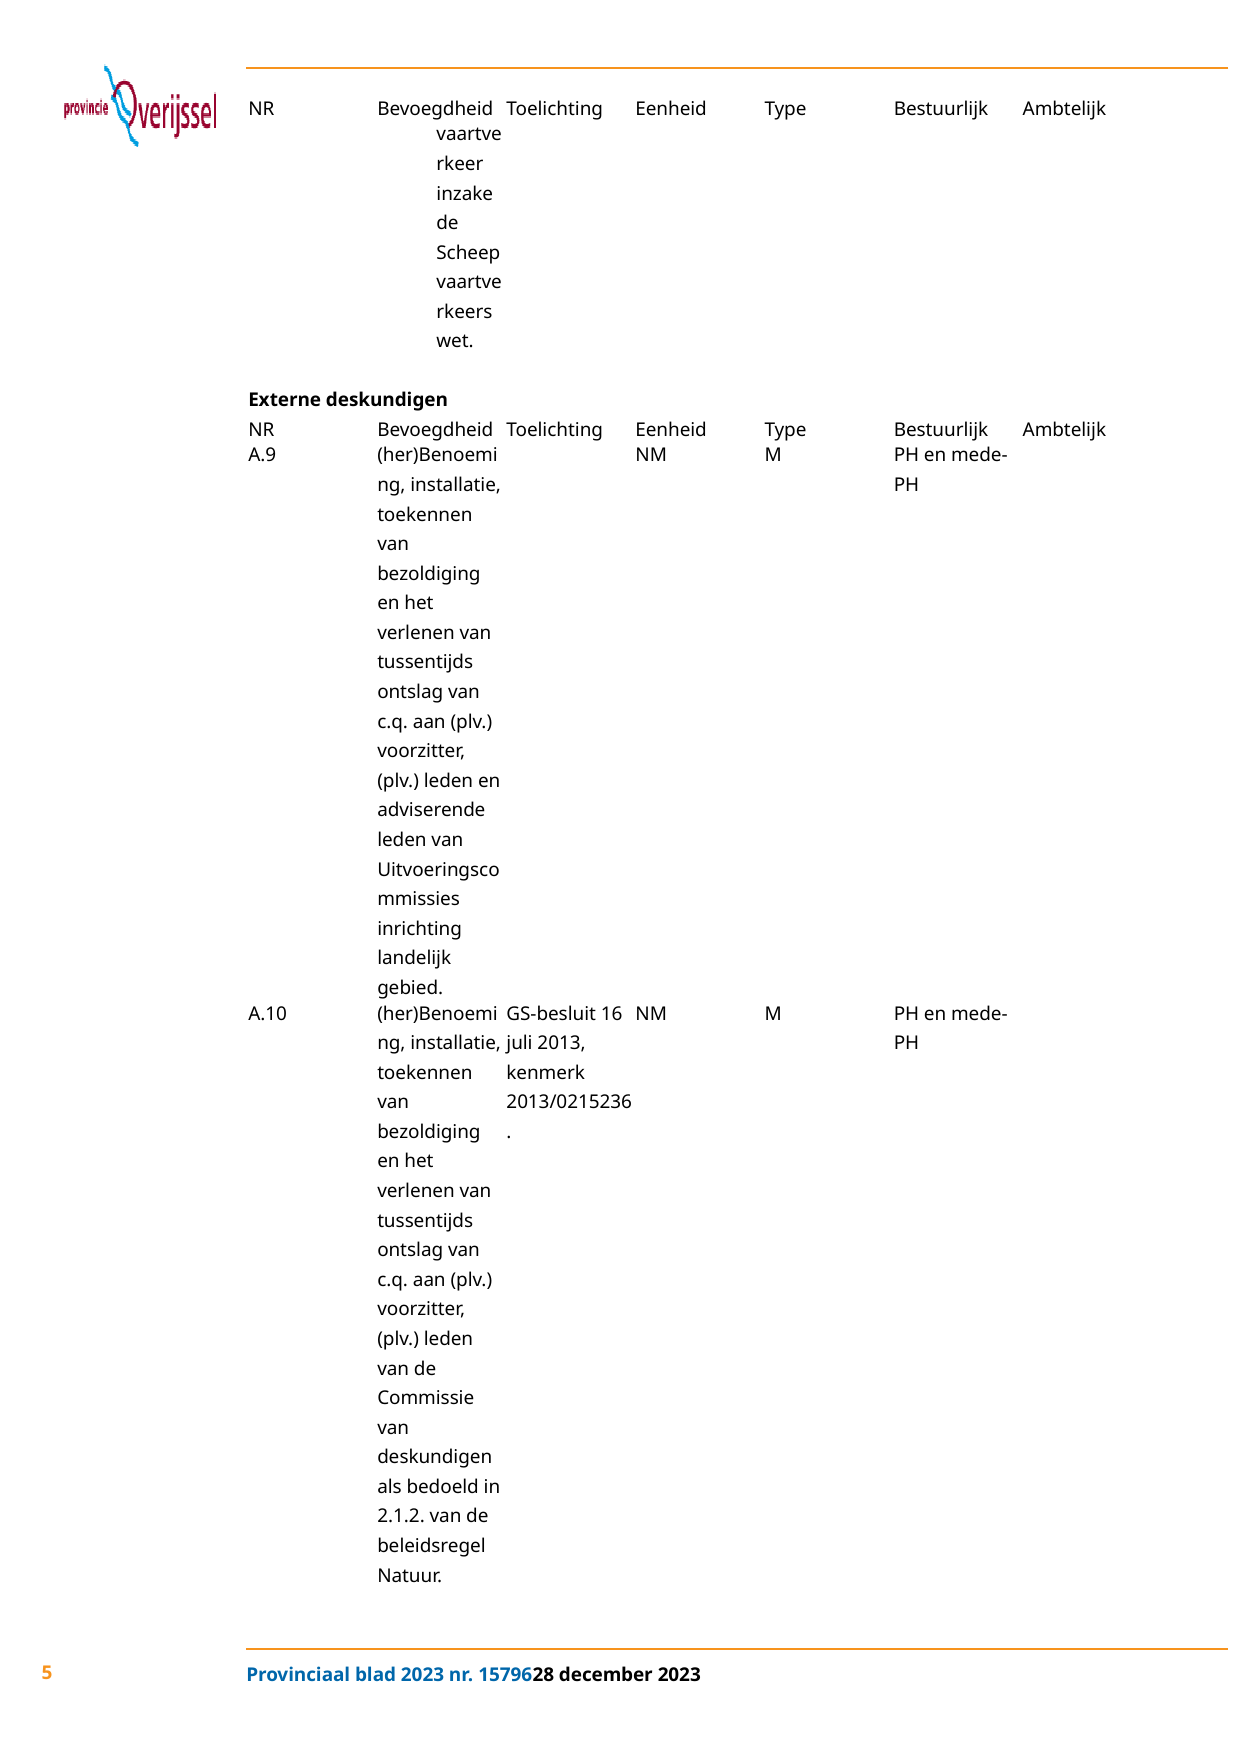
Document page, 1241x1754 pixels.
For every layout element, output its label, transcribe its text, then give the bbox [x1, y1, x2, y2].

table_header Ambtelijk [1023, 416, 1152, 442]
table_cell PH en mede-PH [894, 442, 1022, 1000]
table_cell NM [635, 442, 764, 1000]
table_cell vaartverkeer inzake de Scheepvaartverkeerswet. [377, 121, 506, 353]
text Externe deskundigen [248, 386, 1152, 412]
table_cell GS-besluit 16 juli 2013, kenmerk 2013/0215236. [506, 1000, 635, 1588]
table_cell NM [635, 1000, 764, 1588]
table_header Type [764, 416, 893, 442]
table_cell [635, 121, 764, 353]
table_cell [506, 121, 635, 353]
table_header Ambtelijk [1023, 95, 1152, 121]
table_cell A.9 [248, 442, 377, 1000]
table_cell [764, 121, 893, 353]
table_cell PH en mede-PH [894, 1000, 1022, 1588]
table_cell A.10 [248, 1000, 377, 1588]
table_cell M [764, 442, 893, 1000]
table_header Bevoegdheid [377, 416, 506, 442]
table_header Bevoegdheid [377, 95, 506, 121]
table_header Bestuurlijk [894, 416, 1022, 442]
table_cell [506, 442, 635, 1000]
table_cell [894, 121, 1022, 353]
table_cell [1023, 1000, 1152, 1588]
table_cell (her)Benoeming, installatie, toekennen van bezoldiging en het verlenen van tussentijds ontslag van c.q. aan (plv.) voorzitter, (plv.) leden en adviserende leden van Uitvoeringscommissies inrichting landelijk gebied. [377, 442, 506, 1000]
table_header Toelichting [506, 416, 635, 442]
table_header Eenheid [635, 95, 764, 121]
table_header Toelichting [506, 95, 635, 121]
table_header Bestuurlijk [894, 95, 1022, 121]
table_header Eenheid [635, 416, 764, 442]
table_cell [1023, 121, 1152, 353]
table_cell [248, 121, 377, 353]
table_cell (her)Benoeming, installatie, toekennen van bezoldiging en het verlenen van tussentijds ontslag van c.q. aan (plv.) voorzitter, (plv.) leden van de Commissie van deskundigen als bedoeld in 2.1.2. van de beleidsregel Natuur. [377, 1000, 506, 1588]
picture [41, 47, 231, 172]
table_header Type [764, 95, 893, 121]
table_header NR [248, 95, 377, 121]
table_header NR [248, 416, 377, 442]
table_cell [1023, 442, 1152, 1000]
table_cell M [764, 1000, 893, 1588]
